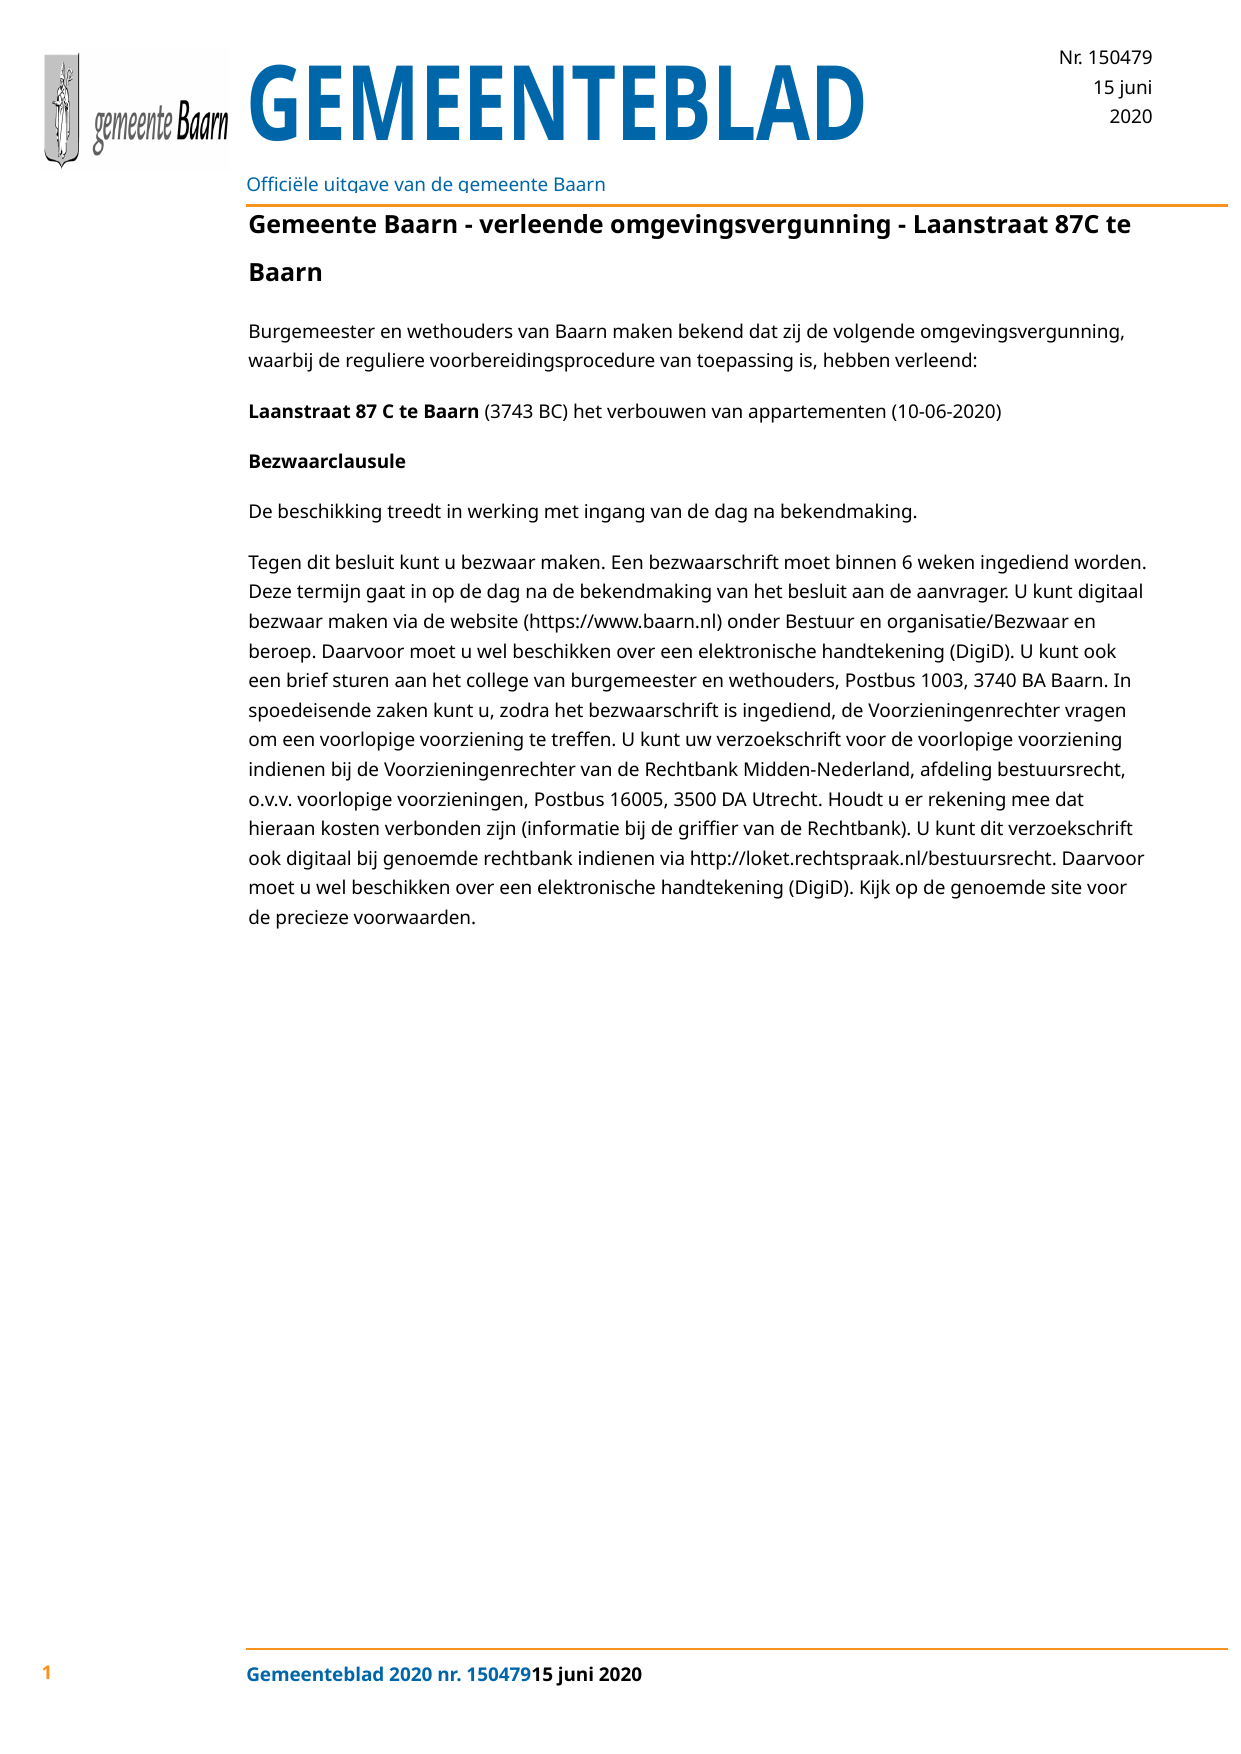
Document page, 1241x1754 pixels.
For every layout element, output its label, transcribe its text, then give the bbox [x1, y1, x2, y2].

text Bezwaarclausule [248, 448, 1152, 474]
text Burgemeester en wethouders van Baarn maken bekend dat zij de volgende omgevingsvergunning, waarbij de reguliere voorbereidingsprocedure van toepassing is, hebben verleend: [248, 318, 1152, 373]
text De beschikking treedt in werking met ingang van de dag na bekendmaking. [248, 499, 1152, 524]
text Gemeente Baarn - verleende omgevingsvergunning - Laanstraat 87C te Baarn [248, 207, 1152, 288]
picture [41, 47, 231, 172]
text Laanstraat 87 C te Baarn (3743 BC) het verbouwen van appartementen (10-06-2020) [248, 398, 1152, 424]
text Tegen dit besluit kunt u bezwaar maken. Een bezwaarschrift moet binnen 6 weken ingediend worden. Deze termijn gaat in op de dag na de bekendmaking van het besluit aan de aanvrager. U kunt digitaal bezwaar maken via de website (https://www.baarn.nl) onder Bestuur en organisatie/Bezwaar en beroep. Daarvoor moet u wel beschikken over een elektronische handtekening (DigiD). U kunt ook een brief sturen aan het college van burgemeester en wethouders, Postbus 1003, 3740 BA Baarn. In spoedeisende zaken kunt u, zodra het bezwaarschrift is ingediend, de Voorzieningenrechter vragen om een voorlopige voorziening te treffen. U kunt uw verzoekschrift voor de voorlopige voorziening indienen bij de Voorzieningenrechter van de Rechtbank Midden-Nederland, afdeling bestuursrecht, o.v.v. voorlopige voorzieningen, Postbus 16005, 3500 DA Utrecht. Houdt u er rekening mee dat hieraan kosten verbonden zijn (informatie bij de griffier van de Rechtbank). U kunt dit verzoekschrift ook digitaal bij genoemde rechtbank indienen via http://loket.rechtspraak.nl/bestuursrecht. Daarvoor moet u wel beschikken over een elektronische handtekening (DigiD). Kijk op de genoemde site voor de precieze voorwaarden. [248, 549, 1152, 930]
